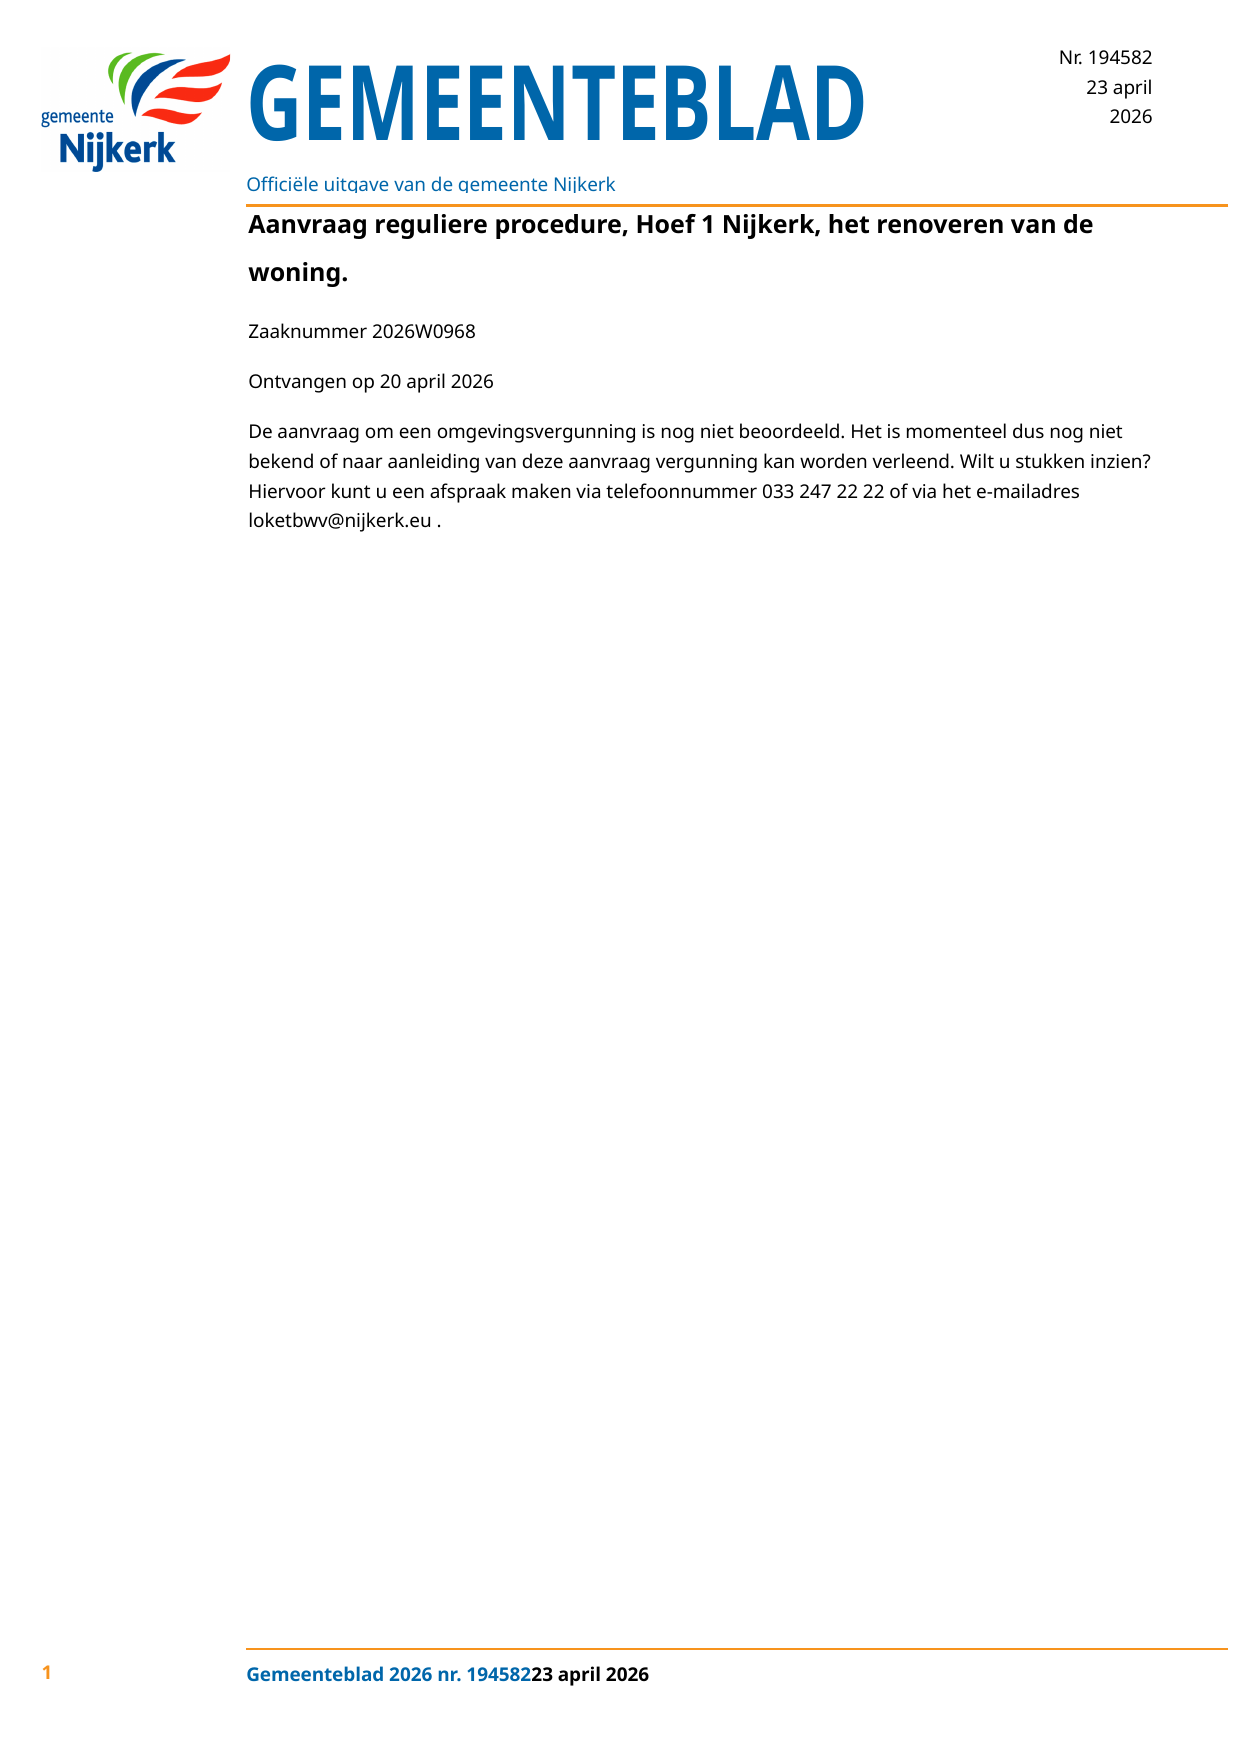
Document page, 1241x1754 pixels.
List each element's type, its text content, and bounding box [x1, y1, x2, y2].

picture [41, 47, 231, 172]
text Zaaknummer 2026W0968 [248, 318, 1152, 344]
text Aanvraag reguliere procedure, Hoef 1 Nijkerk, het renoveren van de woning. [248, 207, 1152, 288]
text De aanvraag om een omgevingsvergunning is nog niet beoordeeld. Het is momenteel dus nog niet bekend of naar aanleiding van deze aanvraag vergunning kan worden verleend. Wilt u stukken inzien? Hiervoor kunt u een afspraak maken via telefoonnummer 033 247 22 22 of via het e-mailadres loketbwv@nijkerk.eu . [248, 419, 1152, 533]
text Ontvangen op 20 april 2026 [248, 368, 1152, 394]
